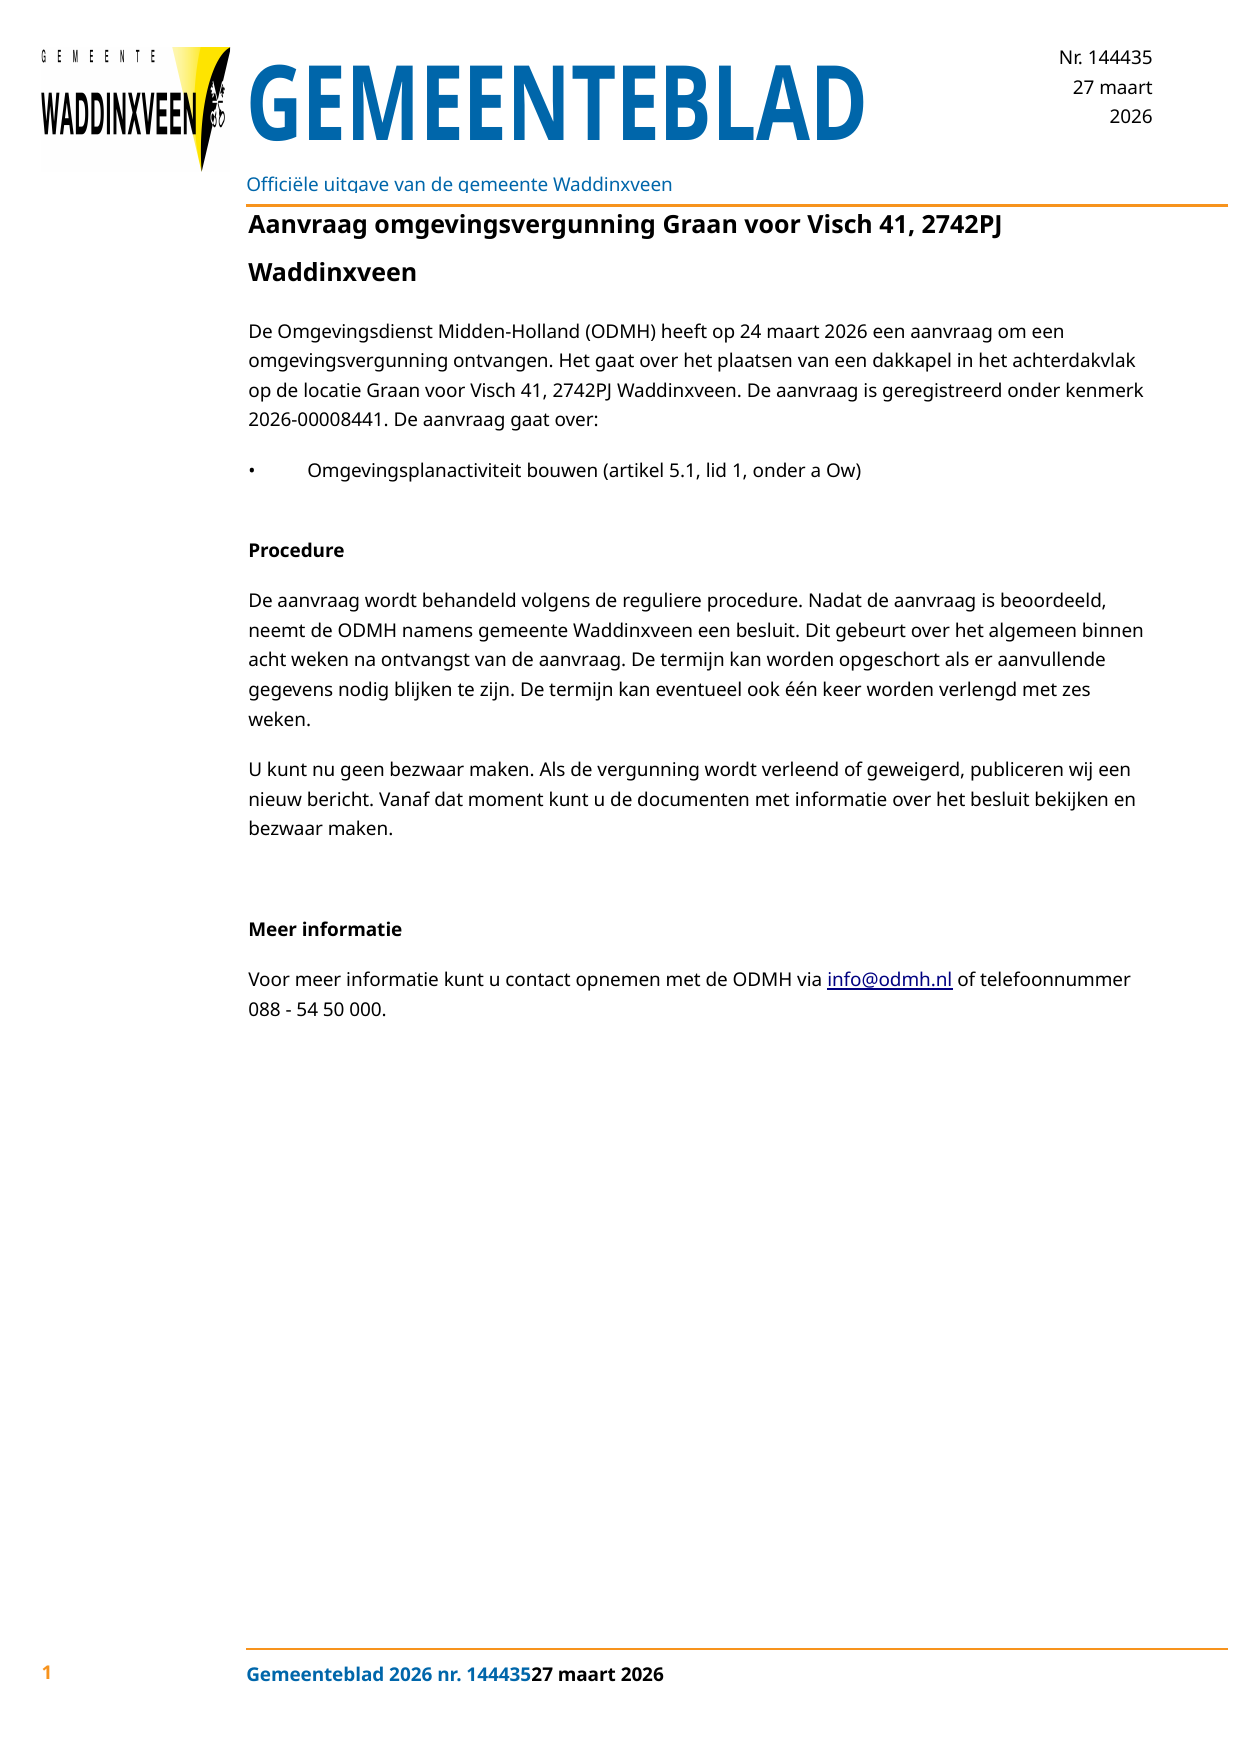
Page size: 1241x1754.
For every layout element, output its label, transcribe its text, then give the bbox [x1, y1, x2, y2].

text De aanvraag wordt behandeld volgens de reguliere procedure. Nadat de aanvraag is beoordeeld, neemt de ODMH namens gemeente Waddinxveen een besluit. Dit gebeurt over het algemeen binnen acht weken na ontvangst van de aanvraag. De termijn kan worden opgeschort als er aanvullende gegevens nodig blijken te zijn. De termijn kan eventueel ook één keer worden verlengd met zes weken. [248, 587, 1152, 732]
picture [41, 47, 231, 172]
text Aanvraag omgevingsvergunning Graan voor Visch 41, 2742PJ Waddinxveen [248, 207, 1152, 288]
text U kunt nu geen bezwaar maken. Als de vergunning wordt verleend of geweigerd, publiceren wij een nieuw bericht. Vanaf dat moment kunt u de documenten met informatie over het besluit bekijken en bezwaar maken. [248, 756, 1152, 841]
text Meer informatie [248, 916, 1152, 942]
text Voor meer informatie kunt u contact opnemen met de ODMH via info@odmh.nl of telefoonnummer 088 - 54 50 000. [248, 967, 1152, 1022]
list Omgevingsplanactiviteit bouwen (artikel 5.1, lid 1, onder a Ow) [248, 457, 1152, 483]
text Procedure [248, 537, 1152, 563]
text De Omgevingsdienst Midden-Holland (ODMH) heeft op 24 maart 2026 een aanvraag om een omgevingsvergunning ontvangen. Het gaat over het plaatsen van een dakkapel in het achterdakvlak op de locatie Graan voor Visch 41, 2742PJ Waddinxveen. De aanvraag is geregistreerd onder kenmerk 2026-00008441. De aanvraag gaat over: [248, 318, 1152, 432]
